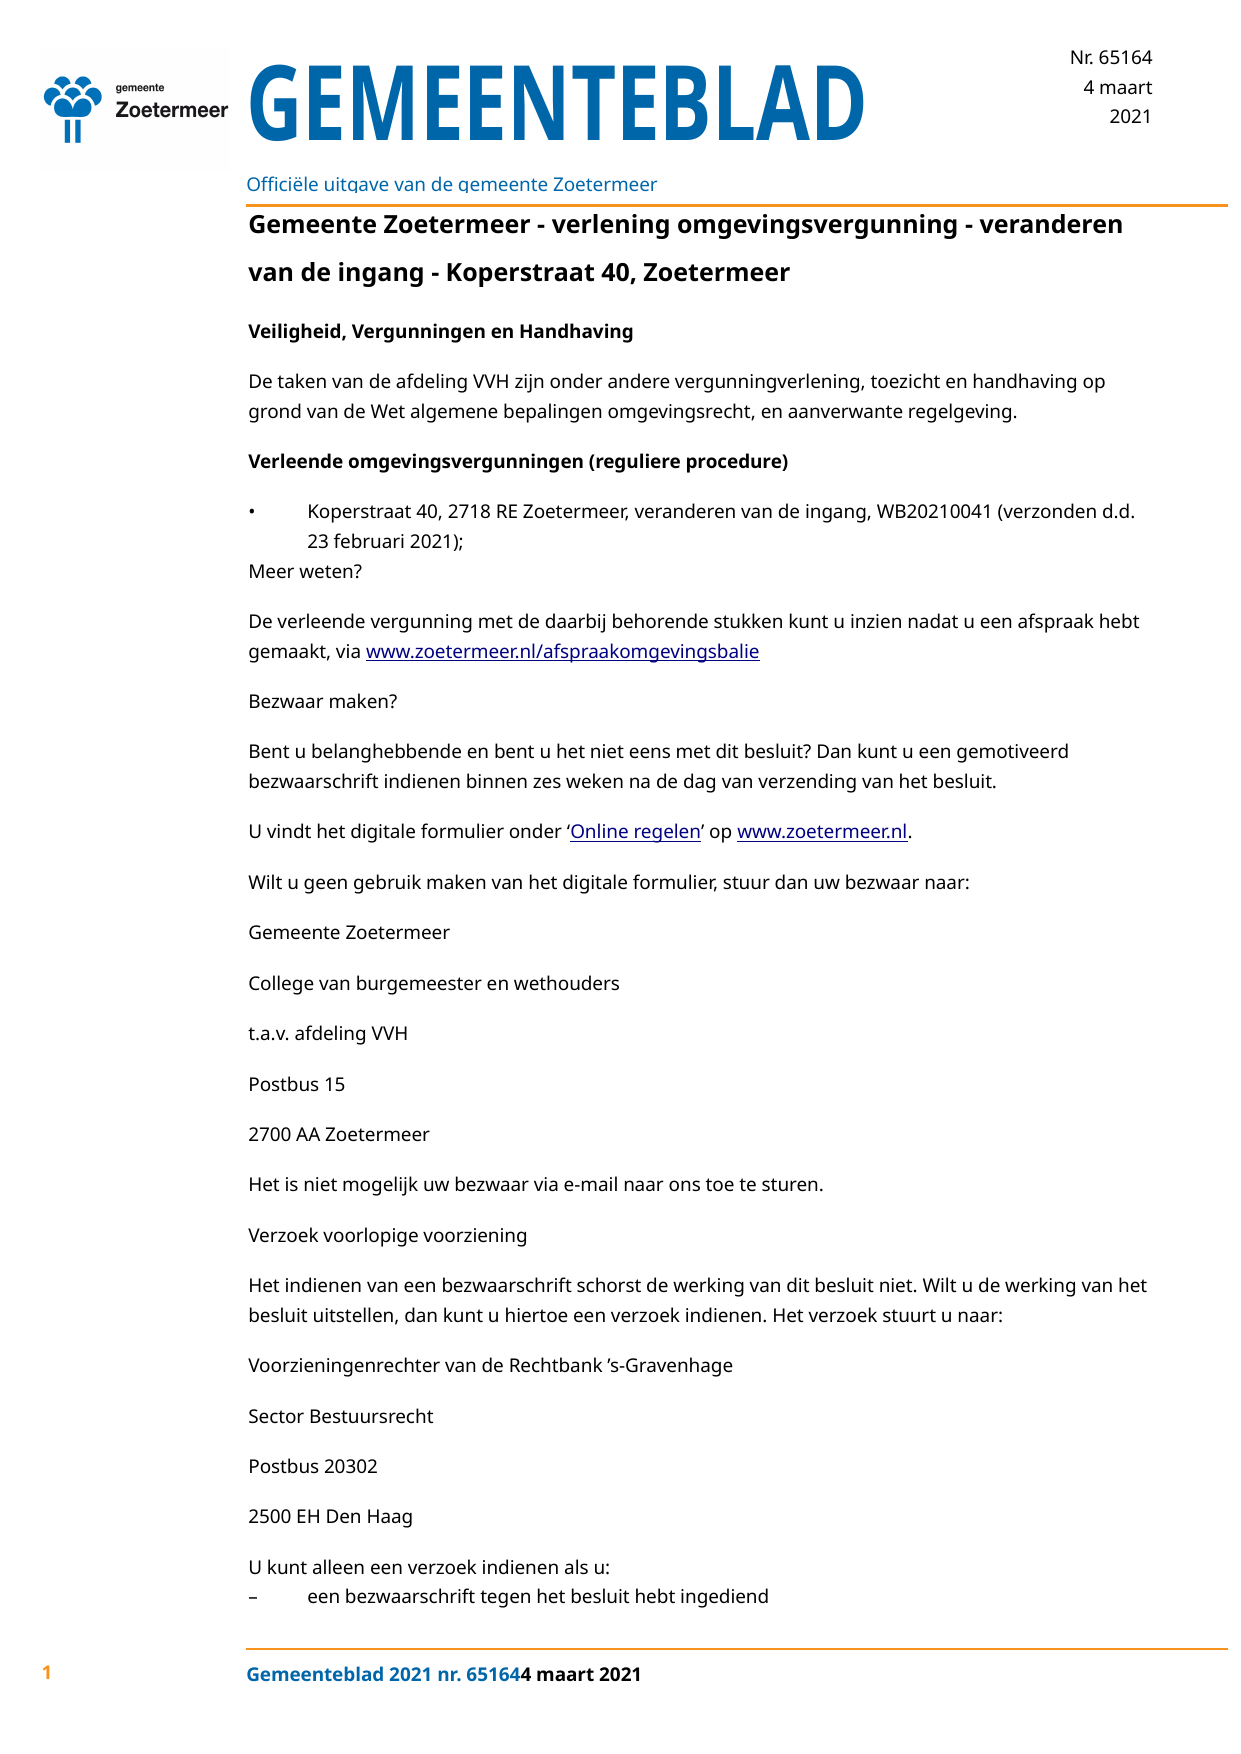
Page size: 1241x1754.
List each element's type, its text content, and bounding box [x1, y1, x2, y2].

text Wilt u geen gebruik maken van het digitale formulier, stuur dan uw bezwaar naar: [248, 869, 1152, 895]
text Gemeente Zoetermeer - verlening omgevingsvergunning - veranderen van de ingang - Koperstraat 40, Zoetermeer [248, 207, 1152, 288]
text Bezwaar maken? [248, 688, 1152, 714]
text Voorzieningenrechter van de Rechtbank ’s-Gravenhage [248, 1352, 1152, 1378]
text Het is niet mogelijk uw bezwaar via e-mail naar ons toe te sturen. [248, 1172, 1152, 1197]
text Sector Bestuursrecht [248, 1403, 1152, 1429]
text t.a.v. afdeling VVH [248, 1020, 1152, 1046]
list een bezwaarschrift tegen het besluit hebt ingediend [248, 1584, 1152, 1609]
text Veiligheid, Vergunningen en Handhaving [248, 318, 1152, 344]
text Het indienen van een bezwaarschrift schorst de werking van dit besluit niet. Wilt u de werking van het besluit uitstellen, dan kunt u hiertoe een verzoek indienen. Het verzoek stuurt u naar: [248, 1272, 1152, 1328]
text De verleende vergunning met de daarbij behorende stukken kunt u inzien nadat u een afspraak hebt gemaakt, via www.zoetermeer.nl/afspraakomgevingsbalie [248, 608, 1152, 664]
list Koperstraat 40, 2718 RE Zoetermeer, veranderen van de ingang, WB20210041 (verzonden d.d. 23 februari 2021); [248, 499, 1152, 554]
text Bent u belanghebbende en bent u het niet eens met dit besluit? Dan kunt u een gemotiveerd bezwaarschrift indienen binnen zes weken na de dag van verzending van het besluit. [248, 739, 1152, 794]
text College van burgemeester en wethouders [248, 970, 1152, 996]
text Meer weten? [248, 558, 1152, 584]
text Verzoek voorlopige voorziening [248, 1222, 1152, 1248]
text De taken van de afdeling VVH zijn onder andere vergunningverlening, toezicht en handhaving op grond van de Wet algemene bepalingen omgevingsrecht, en aanverwante regelgeving. [248, 368, 1152, 424]
text Verleende omgevingsvergunningen (reguliere procedure) [248, 448, 1152, 474]
text U kunt alleen een verzoek indienen als u: [248, 1554, 1152, 1580]
picture [41, 47, 231, 172]
text 2500 EH Den Haag [248, 1504, 1152, 1529]
text Postbus 20302 [248, 1453, 1152, 1479]
text U vindt het digitale formulier onder ‘Online regelen’ op www.zoetermeer.nl. [248, 819, 1152, 844]
text Gemeente Zoetermeer [248, 919, 1152, 945]
text Postbus 15 [248, 1071, 1152, 1097]
text 2700 AA Zoetermeer [248, 1121, 1152, 1147]
